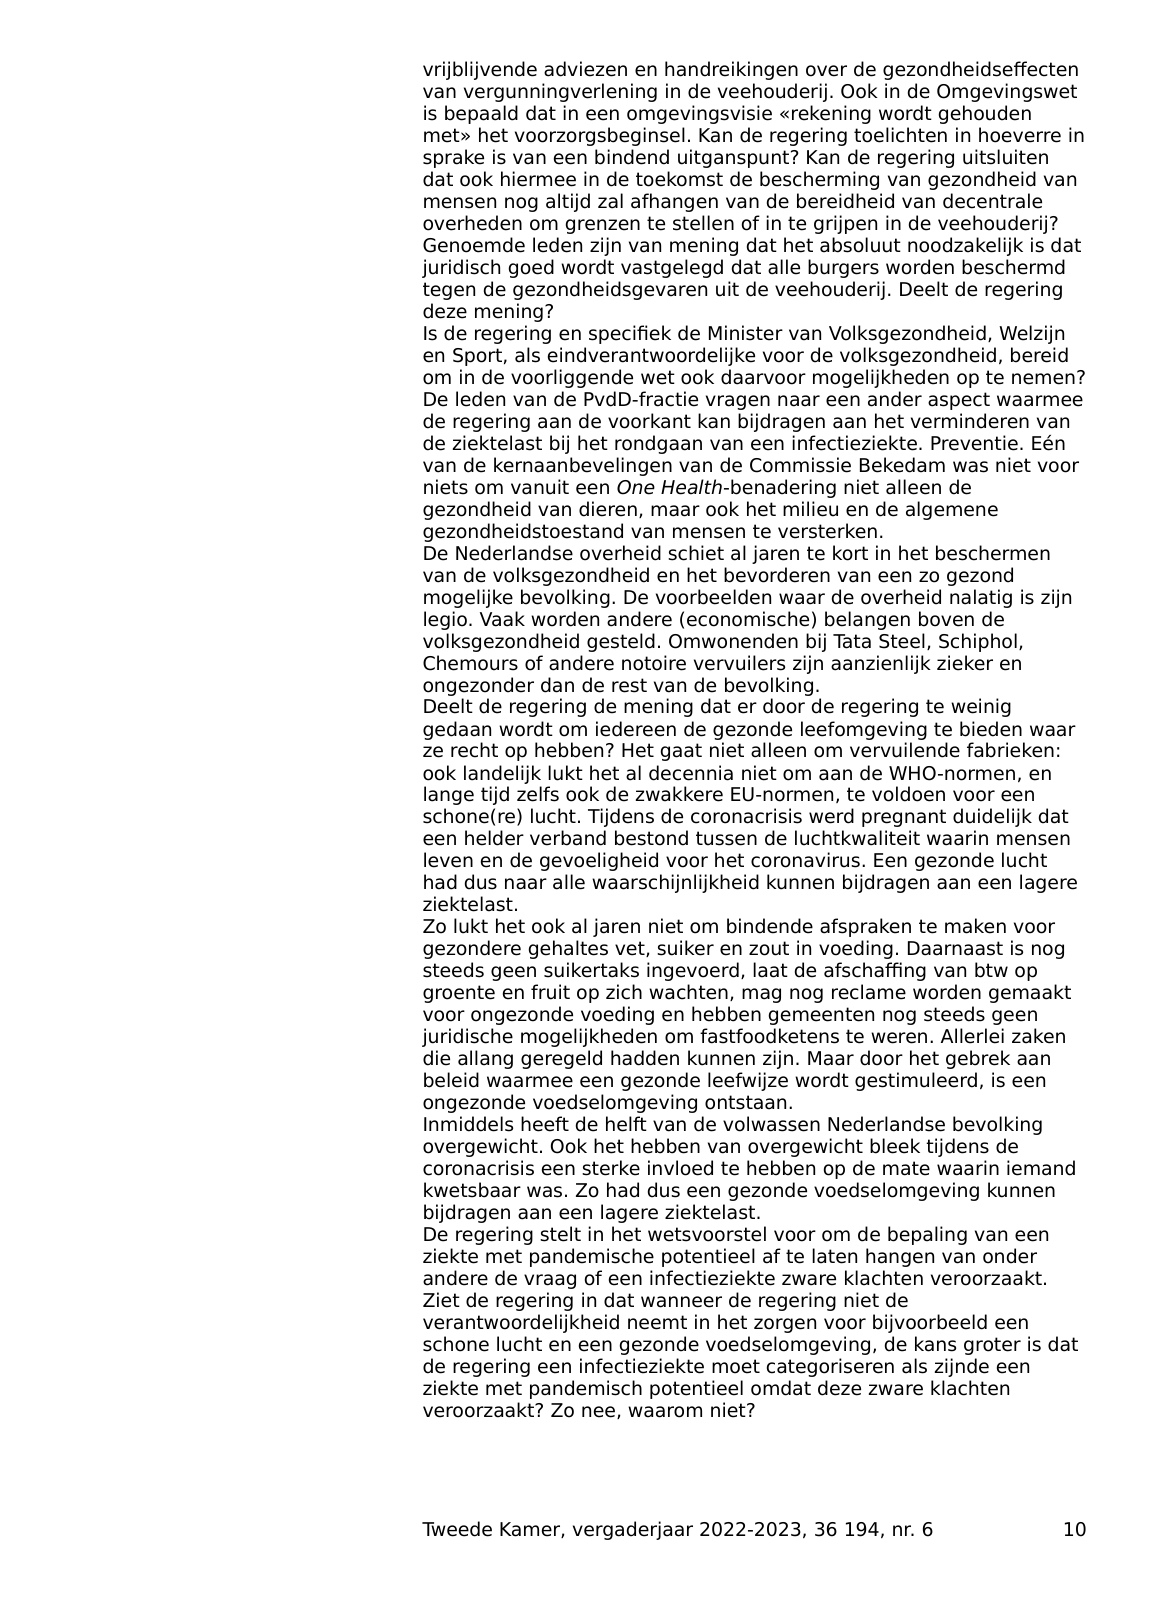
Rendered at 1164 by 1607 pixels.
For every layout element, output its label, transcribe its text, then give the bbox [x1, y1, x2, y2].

text De Nederlandse overheid schiet al jaren te kort in het beschermen van de volksgezondheid en het bevorderen van een zo gezond mogelijke bevolking. De voorbeelden waar de overheid nalatig is zijn legio. Vaak worden andere (economische) belangen boven de volksgezondheid gesteld. Omwonenden bij Tata Steel, Schiphol, Chemours of andere notoire vervuilers zijn aanzienlijk zieker en ongezonder dan de rest van de bevolking. [422, 543, 1087, 696]
text Deelt de regering de mening dat er door de regering te weinig gedaan wordt om iedereen de gezonde leefomgeving te bieden waar ze recht op hebben? Het gaat niet alleen om vervuilende fabrieken: ook landelijk lukt het al decennia niet om aan de WHO-normen, en lange tijd zelfs ook de zwakkere EU-normen, te voldoen voor een schone(re) lucht. Tijdens de coronacrisis werd pregnant duidelijk dat een helder verband bestond tussen de luchtkwaliteit waarin mensen leven en de gevoeligheid voor het coronavirus. Een gezonde lucht had dus naar alle waarschijnlijkheid kunnen bijdragen aan een lagere ziektelast. [422, 696, 1087, 916]
text Zo lukt het ook al jaren niet om bindende afspraken te maken voor gezondere gehaltes vet, suiker en zout in voeding. Daarnaast is nog steeds geen suikertaks ingevoerd, laat de afschaffing van btw op groente en fruit op zich wachten, mag nog reclame worden gemaakt voor ongezonde voeding en hebben gemeenten nog steeds geen juridische mogelijkheden om fastfoodketens te weren. Allerlei zaken die allang geregeld hadden kunnen zijn. Maar door het gebrek aan beleid waarmee een gezonde leefwijze wordt gestimuleerd, is een ongezonde voedselomgeving ontstaan. [422, 916, 1087, 1114]
text Is de regering en specifiek de Minister van Volksgezondheid, Welzijn en Sport, als eindverantwoordelijke voor de volksgezondheid, bereid om in de voorliggende wet ook daarvoor mogelijkheden op te nemen? [422, 323, 1087, 389]
text De leden van de PvdD-fractie vragen naar een ander aspect waarmee de regering aan de voorkant kan bijdragen aan het verminderen van de ziektelast bij het rondgaan van een infectieziekte. Preventie. Eén van de kernaanbevelingen van de Commissie Bekedam was niet voor niets om vanuit een One Health-benadering niet alleen de gezondheid van dieren, maar ook het milieu en de algemene gezondheidstoestand van mensen te versterken. [422, 389, 1087, 543]
text Genoemde leden zijn van mening dat het absoluut noodzakelijk is dat juridisch goed wordt vastgelegd dat alle burgers worden beschermd tegen de gezondheidsgevaren uit de veehouderij. Deelt de regering deze mening? [422, 235, 1087, 323]
text Inmiddels heeft de helft van de volwassen Nederlandse bevolking overgewicht. Ook het hebben van overgewicht bleek tijdens de coronacrisis een sterke invloed te hebben op de mate waarin iemand kwetsbaar was. Zo had dus een gezonde voedselomgeving kunnen bijdragen aan een lagere ziektelast. [422, 1114, 1087, 1224]
text vrijblijvende adviezen en handreikingen over de gezondheidseffecten van vergunningverlening in de veehouderij. Ook in de Omgevingswet is bepaald dat in een omgevingsvisie «rekening wordt gehouden met» het voorzorgsbeginsel. Kan de regering toelichten in hoeverre in sprake is van een bindend uitganspunt? Kan de regering uitsluiten dat ook hiermee in de toekomst de bescherming van gezondheid van mensen nog altijd zal afhangen van de bereidheid van decentrale overheden om grenzen te stellen of in te grijpen in de veehouderij? [422, 59, 1087, 235]
text De regering stelt in het wetsvoorstel voor om de bepaling van een ziekte met pandemische potentieel af te laten hangen van onder andere de vraag of een infectieziekte zware klachten veroorzaakt. Ziet de regering in dat wanneer de regering niet de verantwoordelijkheid neemt in het zorgen voor bijvoorbeeld een schone lucht en een gezonde voedselomgeving, de kans groter is dat de regering een infectieziekte moet categoriseren als zijnde een ziekte met pandemisch potentieel omdat deze zware klachten veroorzaakt? Zo nee, waarom niet? [422, 1224, 1087, 1422]
